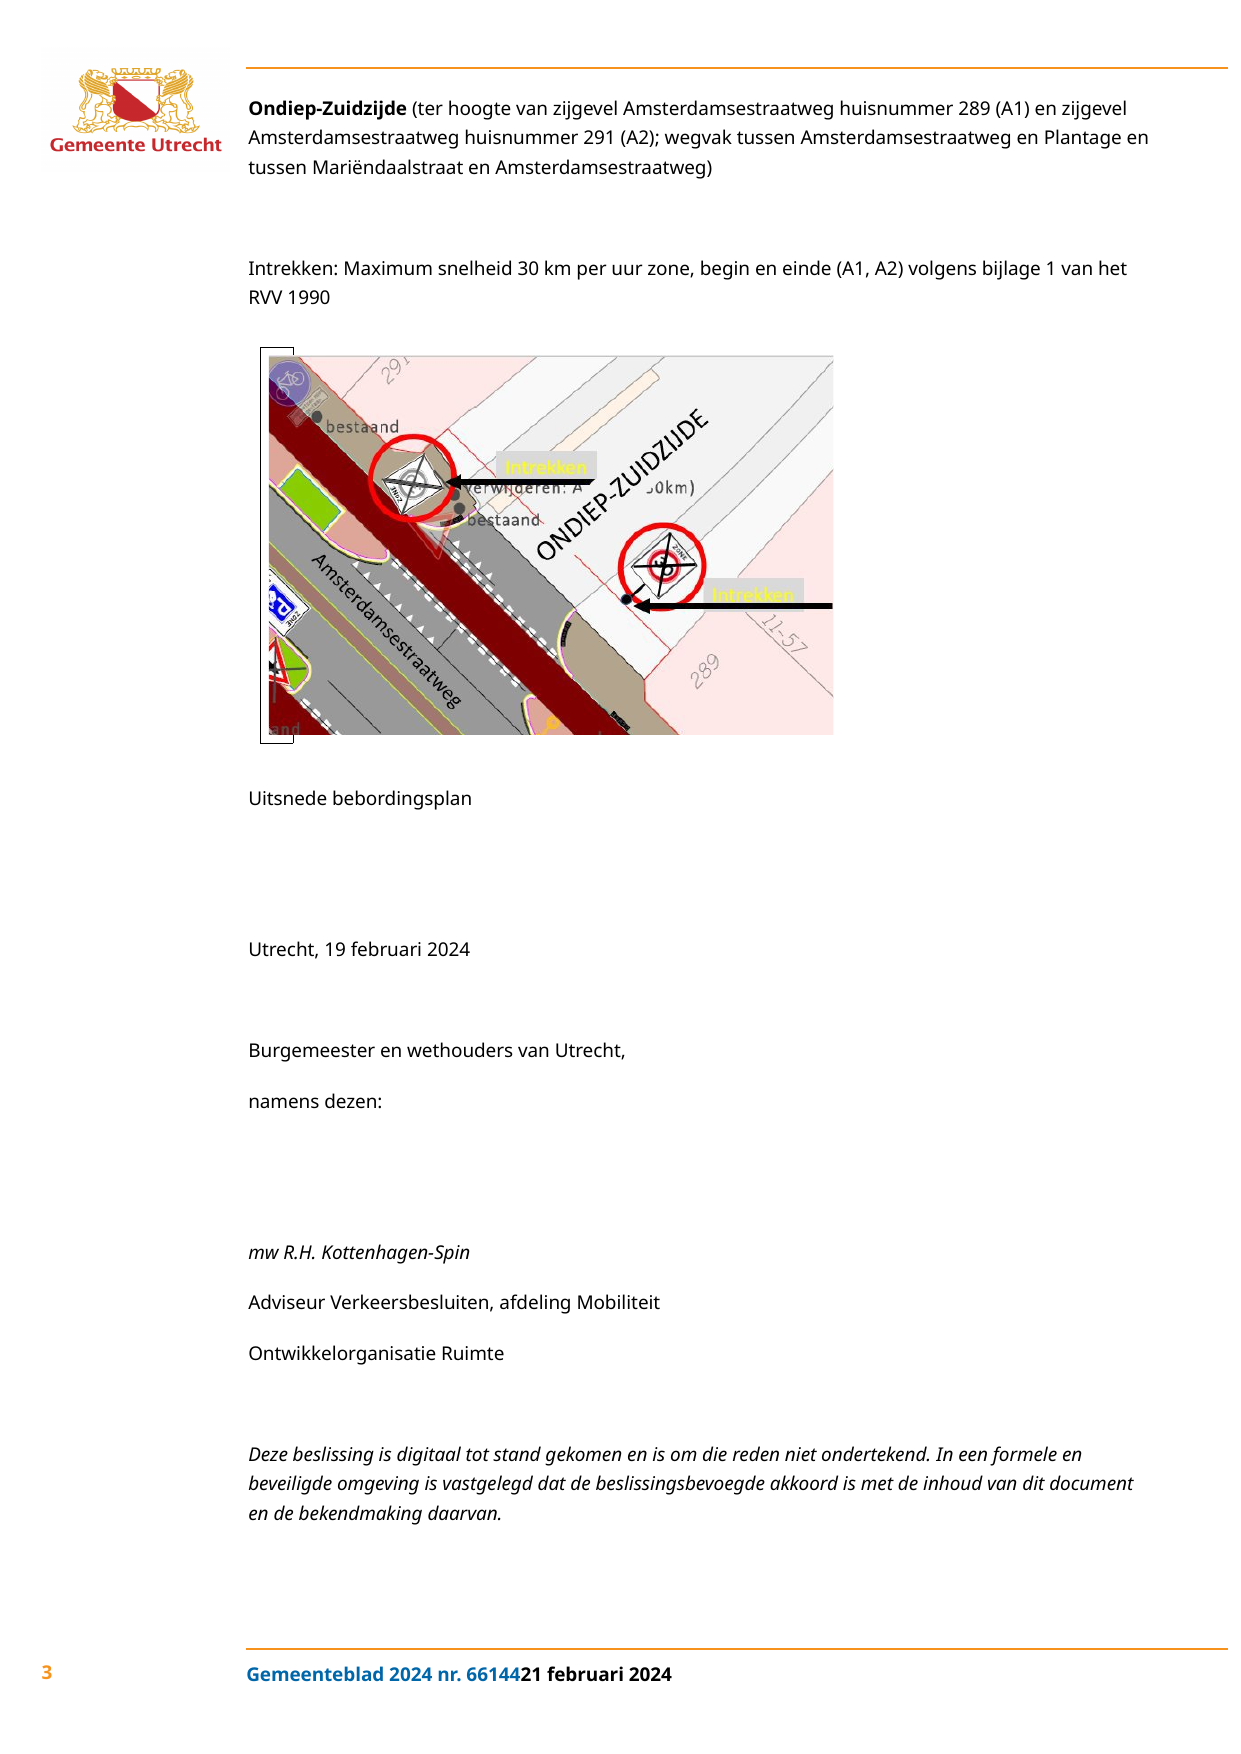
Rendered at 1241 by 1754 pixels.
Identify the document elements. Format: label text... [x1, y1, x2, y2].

text Deze beslissing is digitaal tot stand gekomen en is om die reden niet ondertekend. In een formele en beveiligde omgeving is vastgelegd dat de beslissingsbevoegde akkoord is met de inhoud van dit document en de bekendmaking daarvan. [248, 1441, 1152, 1526]
picture [41, 47, 231, 172]
text Uitsnede bebordingsplan [248, 785, 1152, 811]
picture [268, 355, 834, 735]
text mw R.H. Kottenhagen-Spin [248, 1239, 1152, 1265]
text Burgemeester en wethouders van Utrecht, [248, 1037, 1152, 1063]
text Utrecht, 19 februari 2024 [248, 937, 1152, 962]
text Ondiep-Zuidzijde (ter hoogte van zijgevel Amsterdamsestraatweg huisnummer 289 (A1) en zijgevel Amsterdamsestraatweg huisnummer 291 (A2); wegvak tussen Amsterdamsestraatweg en Plantage en tussen Mariëndaalstraat en Amsterdamsestraatweg) [248, 95, 1152, 180]
text Ontwikkelorganisatie Ruimte [248, 1340, 1152, 1366]
text namens dezen: [248, 1088, 1152, 1113]
text Intrekken: Maximum snelheid 30 km per uur zone, begin en einde (A1, A2) volgens bijlage 1 van het RVV 1990 [248, 255, 1152, 310]
text Adviseur Verkeersbesluiten, afdeling Mobiliteit [248, 1289, 1152, 1315]
